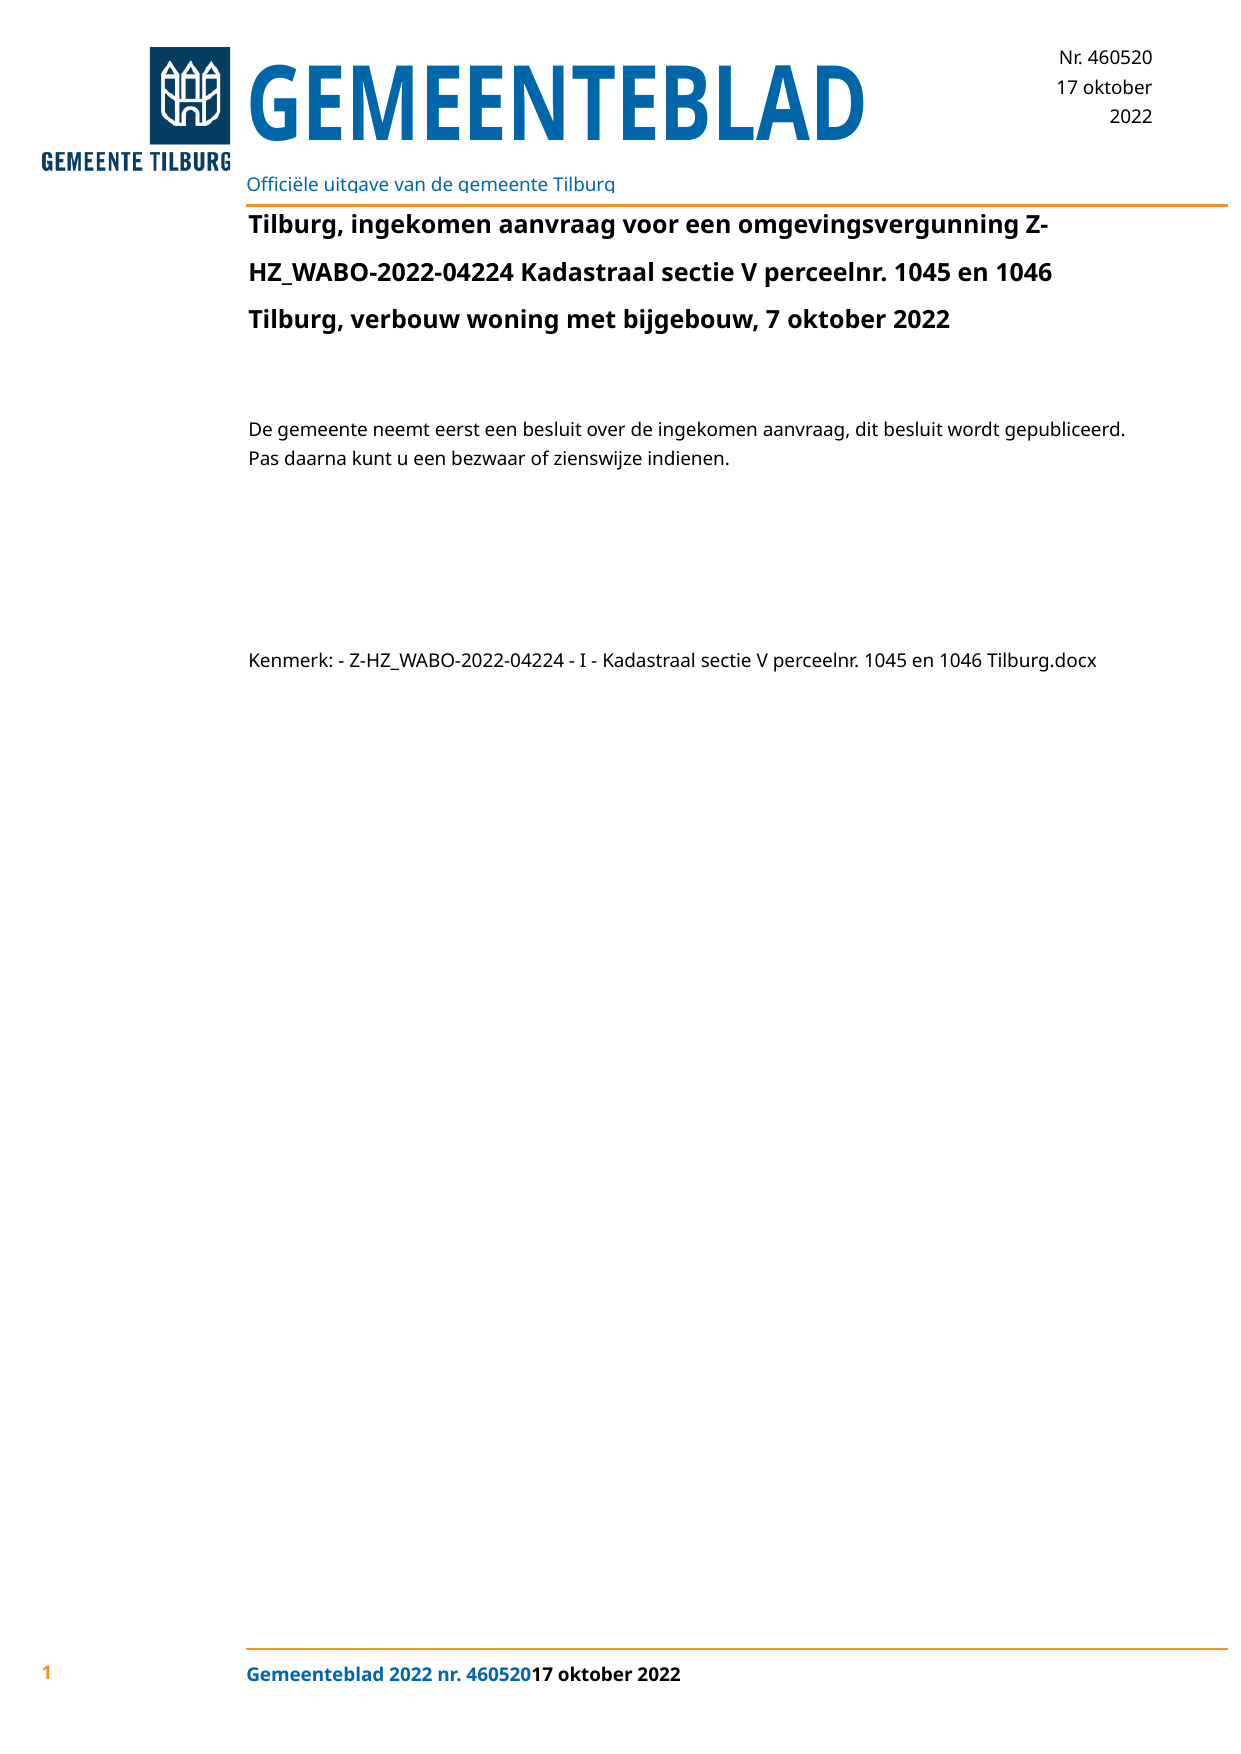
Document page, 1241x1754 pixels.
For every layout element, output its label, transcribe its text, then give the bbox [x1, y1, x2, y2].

text De gemeente neemt eerst een besluit over de ingekomen aanvraag, dit besluit wordt gepubliceerd. Pas daarna kunt u een bezwaar of zienswijze indienen. [248, 416, 1152, 471]
text Kenmerk: - Z-HZ_WABO-2022-04224 - I - Kadastraal sectie V perceelnr. 1045 en 1046 Tilburg.docx [248, 647, 1152, 673]
text Tilburg, ingekomen aanvraag voor een omgevingsvergunning Z-HZ_WABO-2022-04224 Kadastraal sectie V perceelnr. 1045 en 1046 Tilburg, verbouw woning met bijgebouw, 7 oktober 2022 [248, 207, 1152, 336]
picture [41, 47, 231, 172]
